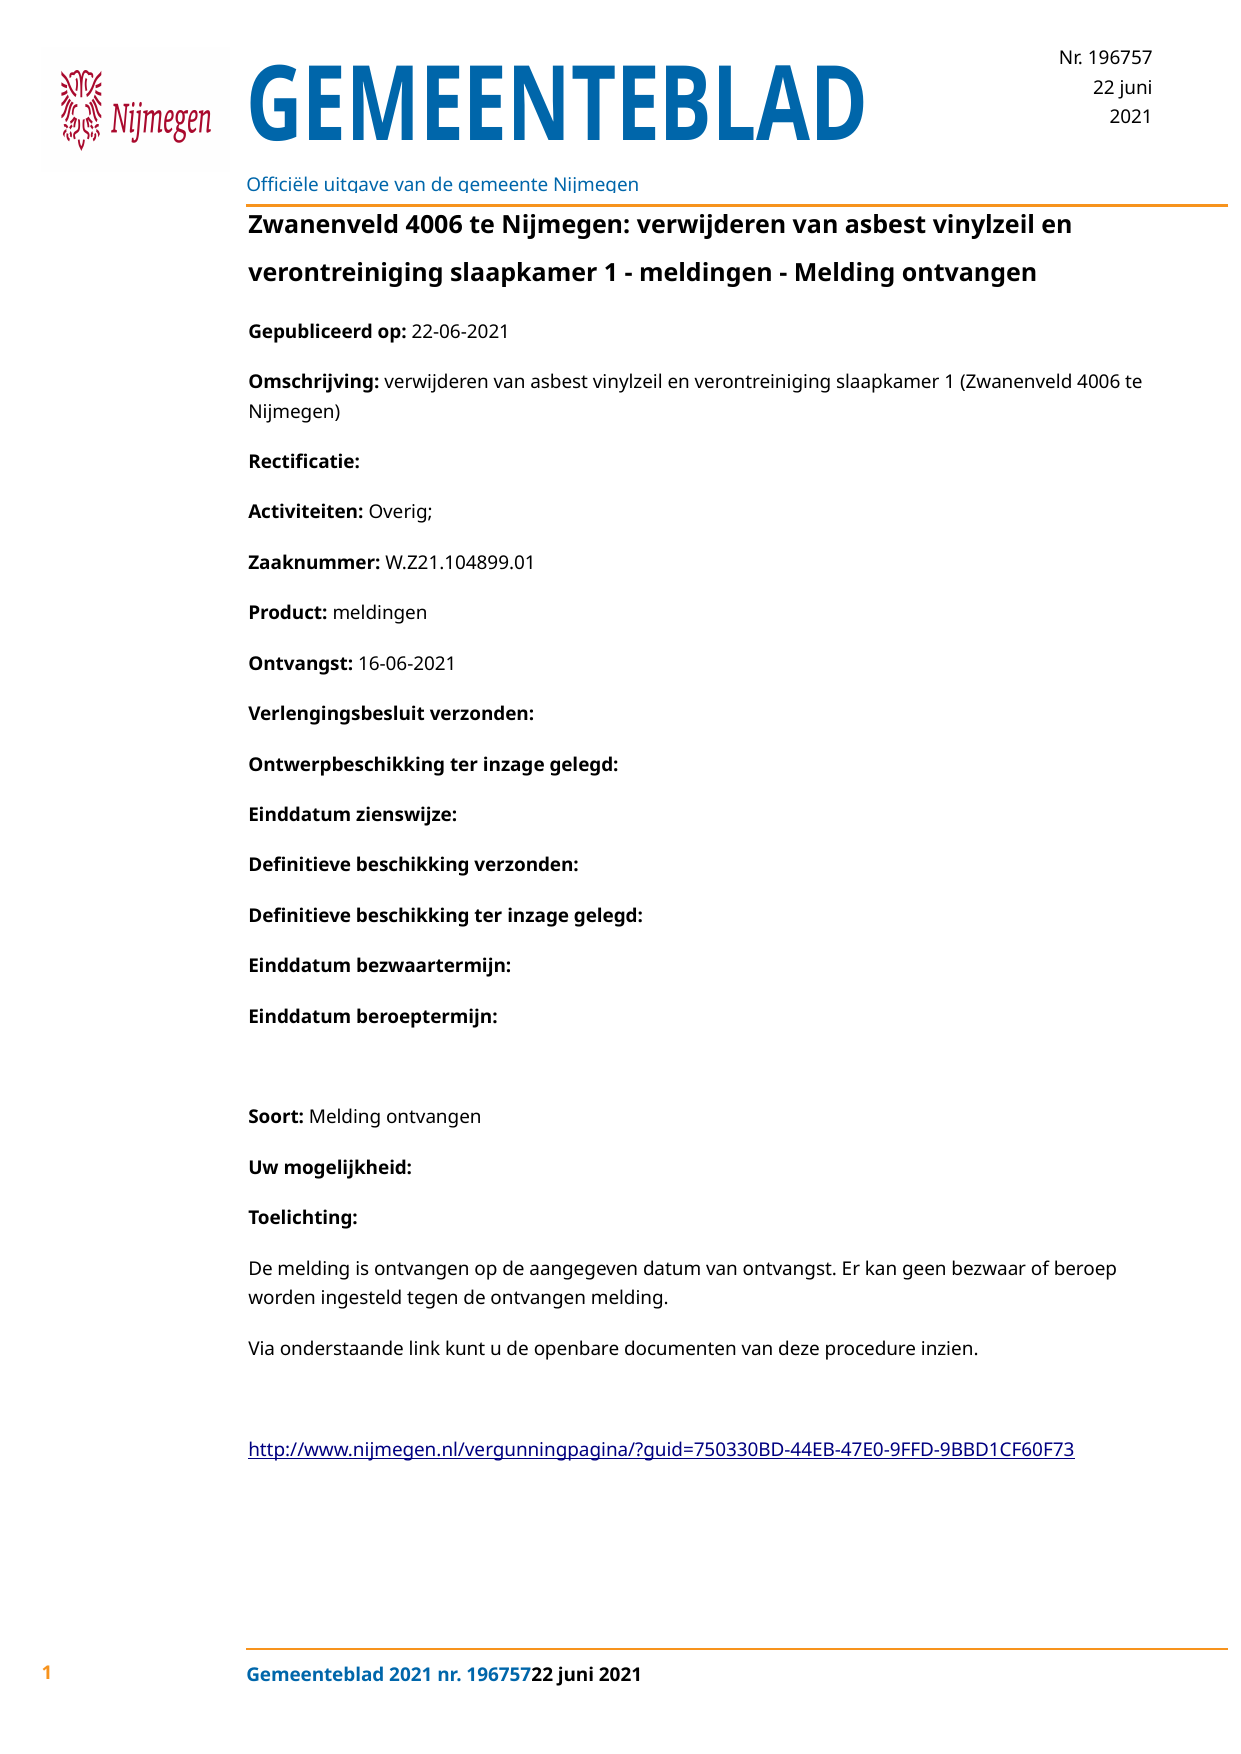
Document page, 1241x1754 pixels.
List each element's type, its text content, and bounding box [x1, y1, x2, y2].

text Soort: Melding ontvangen [248, 1104, 1152, 1129]
text Product: meldingen [248, 599, 1152, 625]
text Zaaknummer: W.Z21.104899.01 [248, 549, 1152, 575]
text Via onderstaande link kunt u de openbare documenten van deze procedure inzien. [248, 1335, 1152, 1361]
text Activiteiten: Overig; [248, 499, 1152, 524]
text Definitieve beschikking ter inzage gelegd: [248, 902, 1152, 928]
picture [41, 47, 231, 172]
text Ontvangst: 16-06-2021 [248, 650, 1152, 676]
text Ontwerpbeschikking ter inzage gelegd: [248, 751, 1152, 777]
text Gepubliceerd op: 22-06-2021 [248, 318, 1152, 344]
text Einddatum beroeptermijn: [248, 1003, 1152, 1029]
text Omschrijving: verwijderen van asbest vinylzeil en verontreiniging slaapkamer 1 (Zwanenveld 4006 te Nijmegen) [248, 368, 1152, 424]
text Einddatum zienswijze: [248, 801, 1152, 827]
text Rectificatie: [248, 448, 1152, 474]
text De melding is ontvangen op de aangegeven datum van ontvangst. Er kan geen bezwaar of beroep worden ingesteld tegen de ontvangen melding. [248, 1255, 1152, 1310]
text Zwanenveld 4006 te Nijmegen: verwijderen van asbest vinylzeil en verontreiniging slaapkamer 1 - meldingen - Melding ontvangen [248, 207, 1152, 288]
text http://www.nijmegen.nl/vergunningpagina/?guid=750330BD-44EB-47E0-9FFD-9BBD1CF60F73 [248, 1436, 1152, 1462]
text Definitieve beschikking verzonden: [248, 852, 1152, 877]
text Uw mogelijkheid: [248, 1154, 1152, 1180]
text Einddatum bezwaartermijn: [248, 952, 1152, 978]
text Verlengingsbesluit verzonden: [248, 700, 1152, 726]
text Toelichting: [248, 1204, 1152, 1230]
